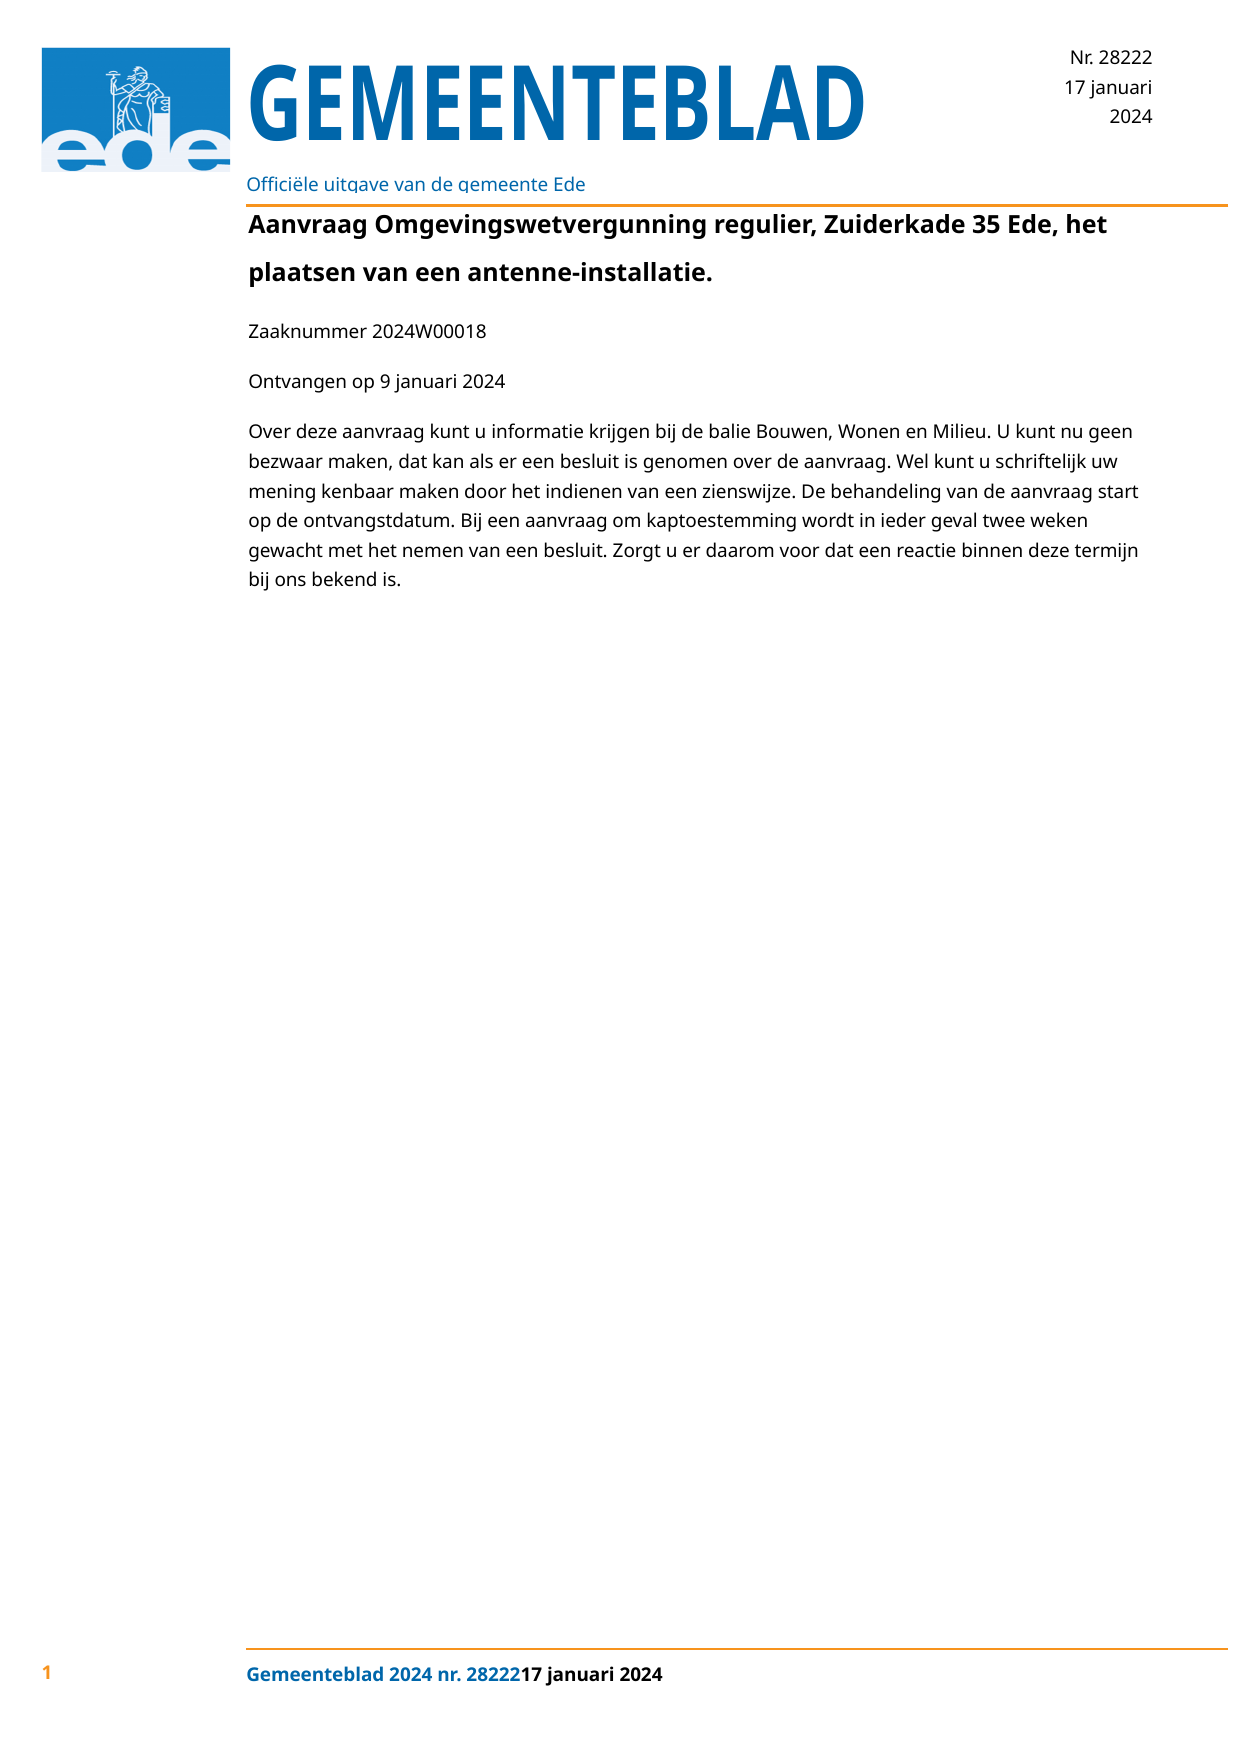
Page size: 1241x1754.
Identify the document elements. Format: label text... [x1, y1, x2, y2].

text Zaaknummer 2024W00018 [248, 318, 1152, 344]
text Aanvraag Omgevingswetvergunning regulier, Zuiderkade 35 Ede, het plaatsen van een antenne-installatie. [248, 207, 1152, 288]
text Ontvangen op 9 januari 2024 [248, 368, 1152, 394]
picture [41, 47, 231, 172]
text Over deze aanvraag kunt u informatie krijgen bij de balie Bouwen, Wonen en Milieu. U kunt nu geen bezwaar maken, dat kan als er een besluit is genomen over de aanvraag. Wel kunt u schriftelijk uw mening kenbaar maken door het indienen van een zienswijze. De behandeling van de aanvraag start op de ontvangstdatum. Bij een aanvraag om kaptoestemming wordt in ieder geval twee weken gewacht met het nemen van een besluit. Zorgt u er daarom voor dat een reactie binnen deze termijn bij ons bekend is. [248, 419, 1152, 592]
